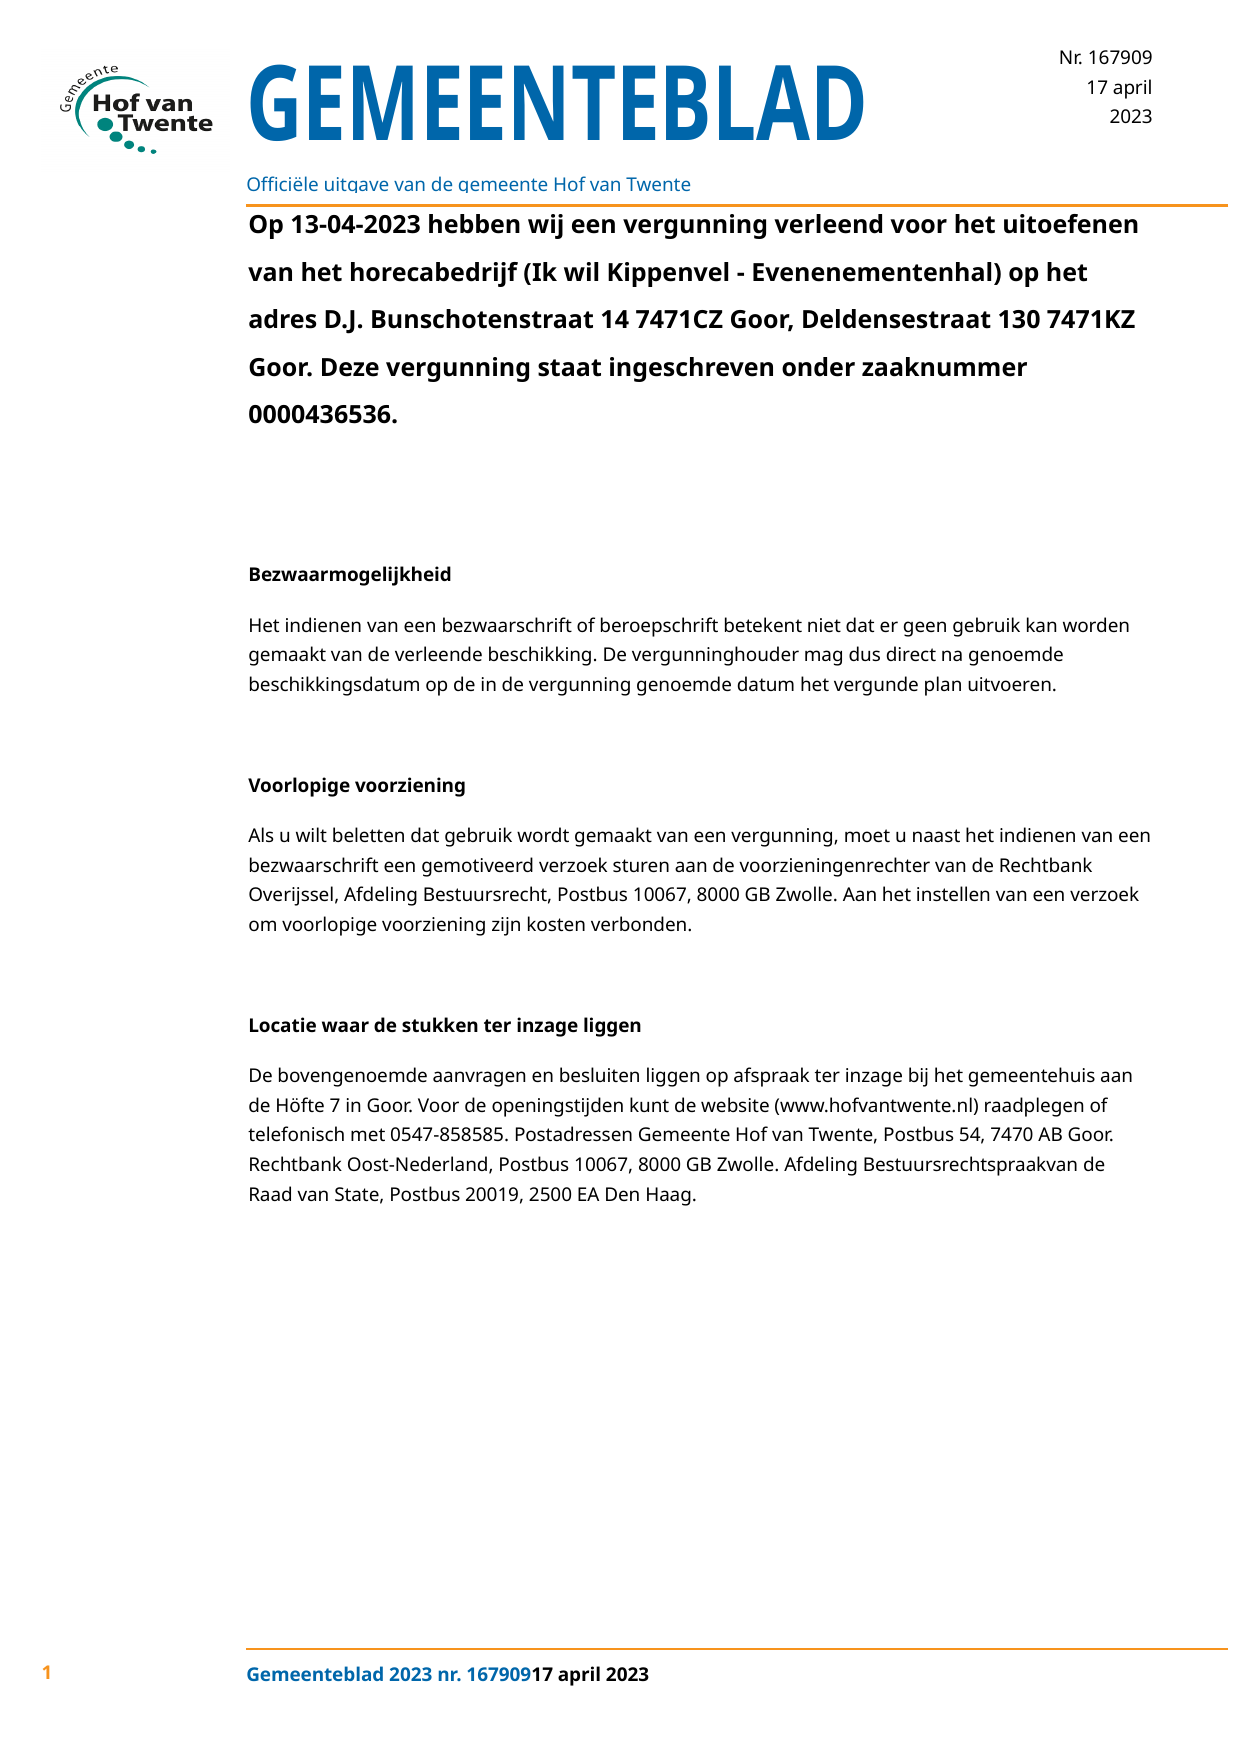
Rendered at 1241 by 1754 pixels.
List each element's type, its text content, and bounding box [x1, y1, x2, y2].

text Als u wilt beletten dat gebruik wordt gemaakt van een vergunning, moet u naast het indienen van een bezwaarschrift een gemotiveerd verzoek sturen aan de voorzieningenrechter van de Rechtbank Overijssel, Afdeling Bestuursrecht, Postbus 10067, 8000 GB Zwolle. Aan het instellen van een verzoek om voorlopige voorziening zijn kosten verbonden. [248, 822, 1152, 937]
text Bezwaarmogelijkheid [248, 562, 1152, 587]
text De bovengenoemde aanvragen en besluiten liggen op afspraak ter inzage bij het gemeentehuis aan de Höfte 7 in Goor. Voor de openingstijden kunt de website (www.hofvantwente.nl) raadplegen of telefonisch met 0547-858585. Postadressen Gemeente Hof van Twente, Postbus 54, 7470 AB Goor. Rechtbank Oost-Nederland, Postbus 10067, 8000 GB Zwolle. Afdeling Bestuursrechtspraakvan de Raad van State, Postbus 20019, 2500 EA Den Haag. [248, 1062, 1152, 1206]
text Locatie waar de stukken ter inzage liggen [248, 1012, 1152, 1038]
text Op 13-04-2023 hebben wij een vergunning verleend voor het uitoefenen van het horecabedrijf (Ik wil Kippenvel - Evenenementenhal) op het adres D.J. Bunschotenstraat 14 7471CZ Goor, Deldensestraat 130 7471KZ Goor. Deze vergunning staat ingeschreven onder zaaknummer 0000436536. [248, 207, 1152, 431]
text Voorlopige voorziening [248, 772, 1152, 798]
picture [41, 47, 231, 172]
text Het indienen van een bezwaarschrift of beroepschrift betekent niet dat er geen gebruik kan worden gemaakt van de verleende beschikking. De vergunninghouder mag dus direct na genoemde beschikkingsdatum op de in de vergunning genoemde datum het vergunde plan uitvoeren. [248, 612, 1152, 697]
